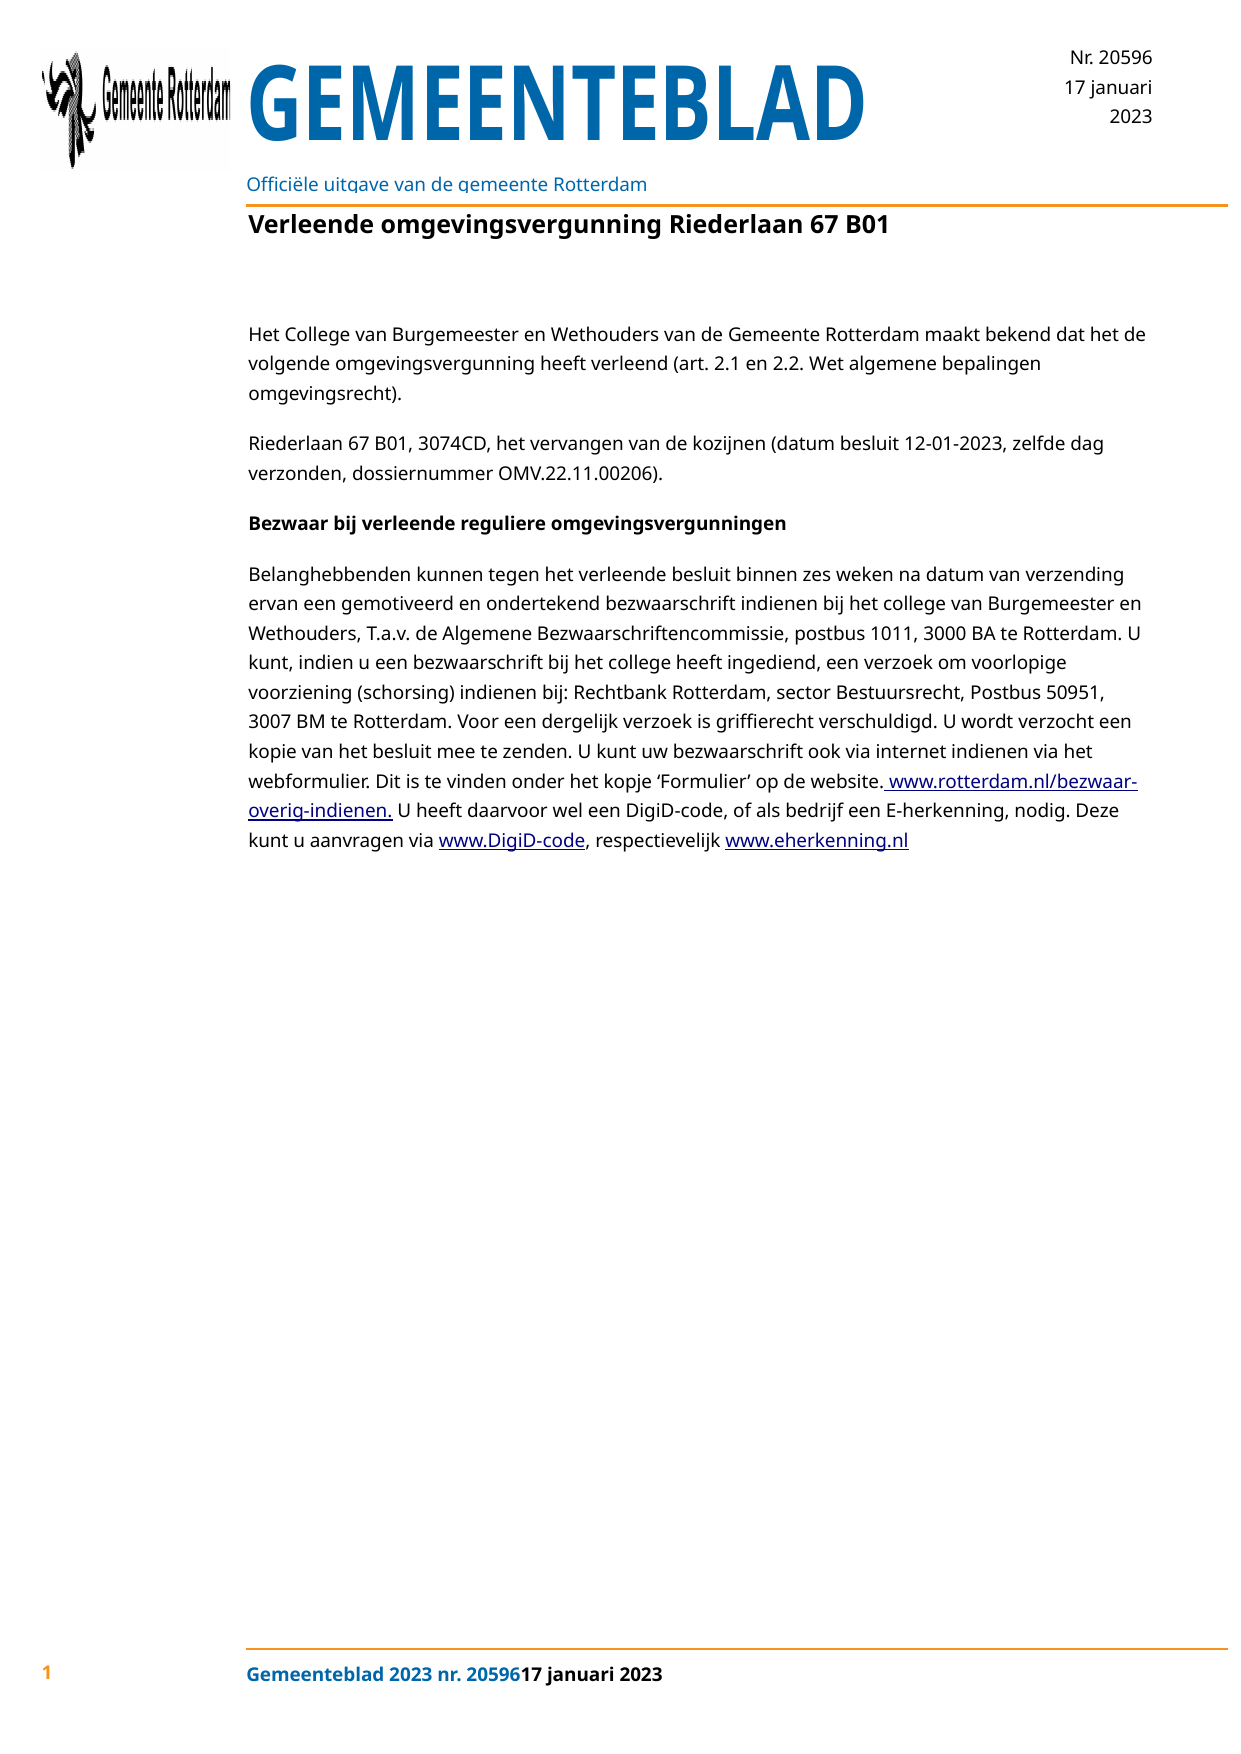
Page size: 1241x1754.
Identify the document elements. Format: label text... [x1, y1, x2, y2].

text Verleende omgevingsvergunning Riederlaan 67 B01 [248, 207, 1152, 241]
text Belanghebbenden kunnen tegen het verleende besluit binnen zes weken na datum van verzending ervan een gemotiveerd en ondertekend bezwaarschrift indienen bij het college van Burgemeester en Wethouders, T.a.v. de Algemene Bezwaarschriftencommissie, postbus 1011, 3000 BA te Rotterdam. U kunt, indien u een bezwaarschrift bij het college heeft ingediend, een verzoek om voorlopige voorziening (schorsing) indienen bij: Rechtbank Rotterdam, sector Bestuursrecht, Postbus 50951, 3007 BM te Rotterdam. Voor een dergelijk verzoek is griffierecht verschuldigd. U wordt verzocht een kopie van het besluit mee te zenden. U kunt uw bezwaarschrift ook via internet indienen via het webformulier. Dit is te vinden onder het kopje ‘Formulier’ op de website. www.rotterdam.nl/bezwaar-overig-indienen. U heeft daarvoor wel een DigiD-code, of als bedrijf een E-herkenning, nodig. Deze kunt u aanvragen via www.DigiD-code, respectievelijk www.eherkenning.nl [248, 561, 1152, 853]
text Bezwaar bij verleende reguliere omgevingsvergunningen [248, 510, 1152, 536]
picture [41, 47, 231, 172]
text Het College van Burgemeester en Wethouders van de Gemeente Rotterdam maakt bekend dat het de volgende omgevingsvergunning heeft verleend (art. 2.1 en 2.2. Wet algemene bepalingen omgevingsrecht). [248, 321, 1152, 406]
text Riederlaan 67 B01, 3074CD, het vervangen van de kozijnen (datum besluit 12-01-2023, zelfde dag verzonden, dossiernummer OMV.22.11.00206). [248, 430, 1152, 486]
